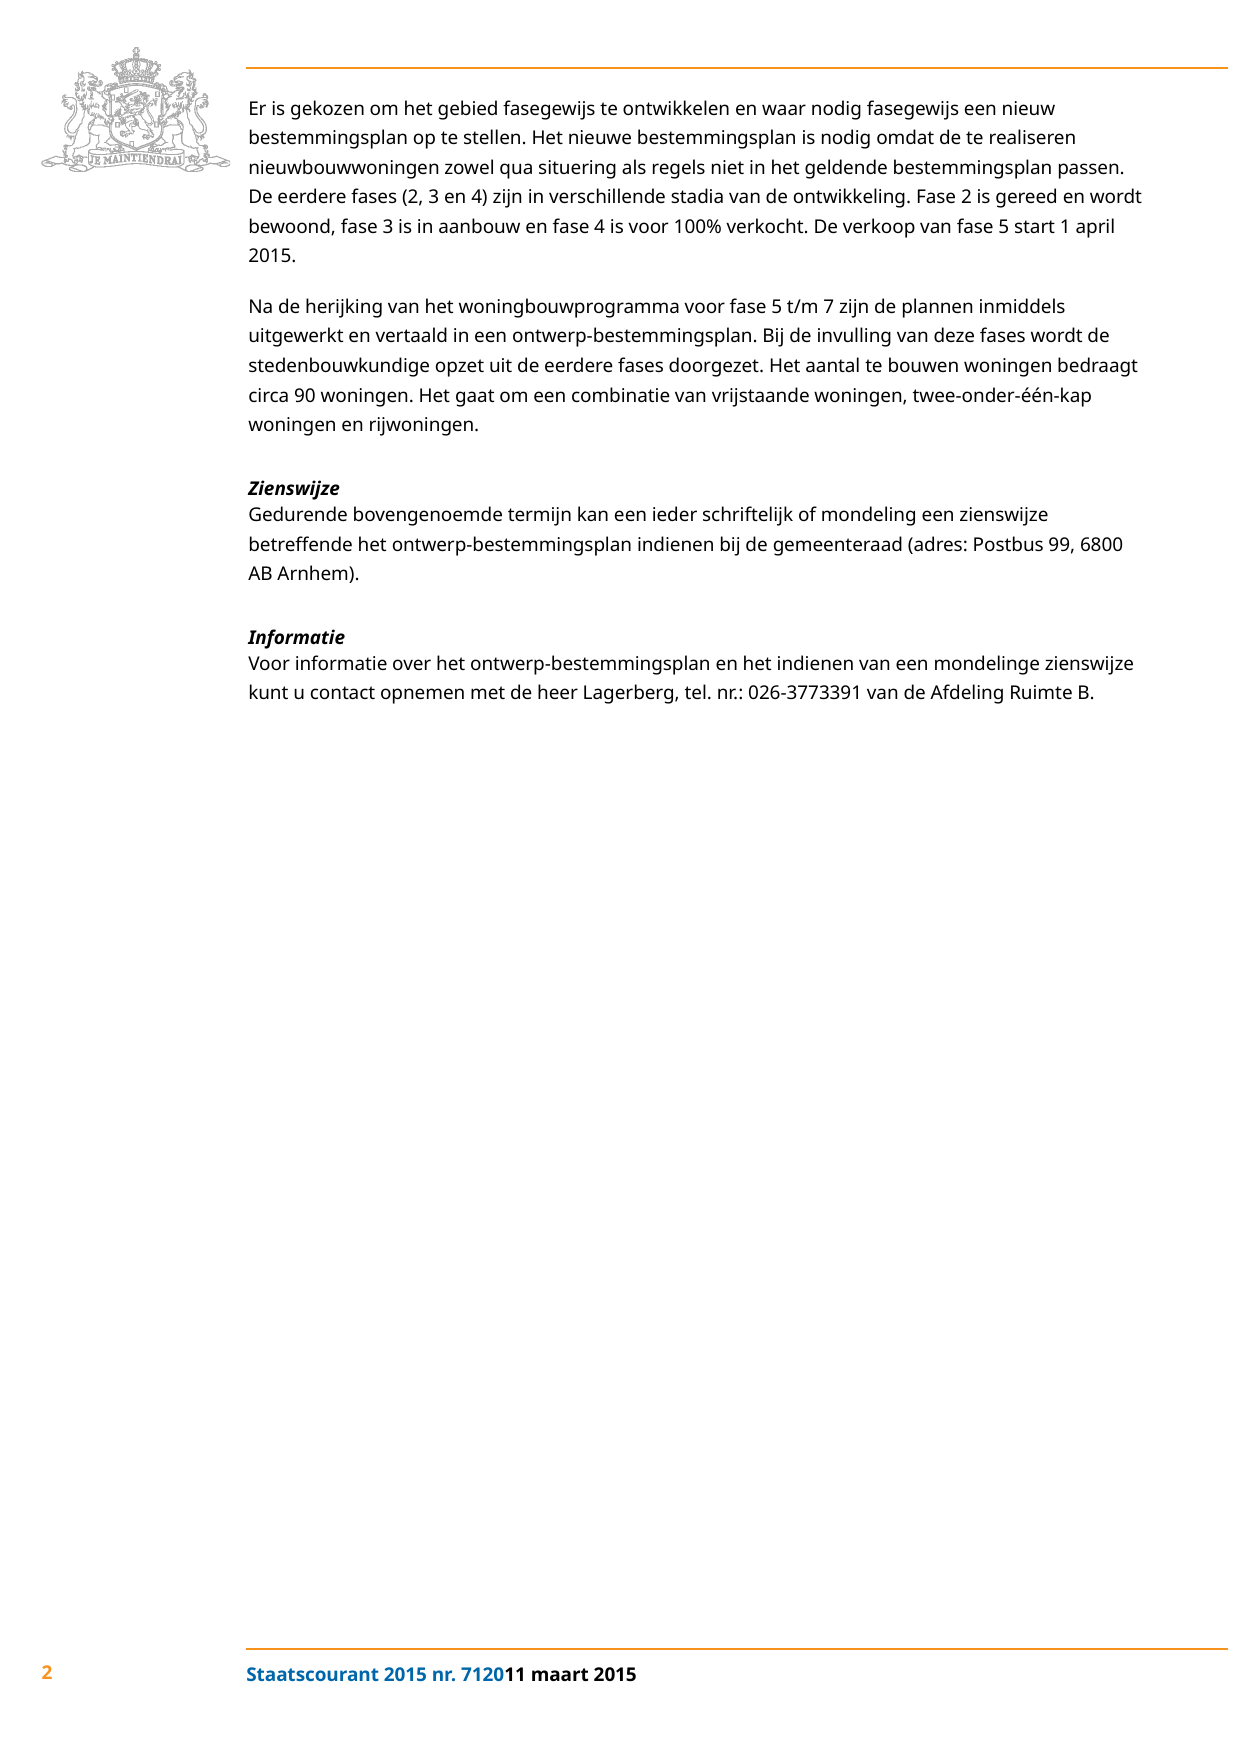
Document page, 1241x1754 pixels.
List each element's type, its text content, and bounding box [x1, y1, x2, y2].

picture [41, 47, 231, 172]
text Na de herijking van het woningbouwprogramma voor fase 5 t/m 7 zijn de plannen inmiddels uitgewerkt en vertaald in een ontwerp-bestemmingsplan. Bij de invulling van deze fases wordt de stedenbouwkundige opzet uit de eerdere fases doorgezet. Het aantal te bouwen woningen bedraagt circa 90 woningen. Het gaat om een combinatie van vrijstaande woningen, twee-onder-één-kap woningen en rijwoningen. [248, 293, 1152, 437]
text Zienswijze [248, 475, 1152, 501]
text Informatie [248, 624, 1152, 650]
text Gedurende bovengenoemde termijn kan een ieder schriftelijk of mondeling een zienswijze betreffende het ontwerp-bestemmingsplan indienen bij de gemeenteraad (adres: Postbus 99, 6800 AB Arnhem). [248, 501, 1152, 586]
text Voor informatie over het ontwerp-bestemmingsplan en het indienen van een mondelinge zienswijze kunt u contact opnemen met de heer Lagerberg, tel. nr.: 026-3773391 van de Afdeling Ruimte B. [248, 650, 1152, 705]
text Er is gekozen om het gebied fasegewijs te ontwikkelen en waar nodig fasegewijs een nieuw bestemmingsplan op te stellen. Het nieuwe bestemmingsplan is nodig omdat de te realiseren nieuwbouwwoningen zowel qua situering als regels niet in het geldende bestemmingsplan passen. De eerdere fases (2, 3 en 4) zijn in verschillende stadia van de ontwikkeling. Fase 2 is gereed en wordt bewoond, fase 3 is in aanbouw en fase 4 is voor 100% verkocht. De verkoop van fase 5 start 1 april 2015. [248, 95, 1152, 268]
